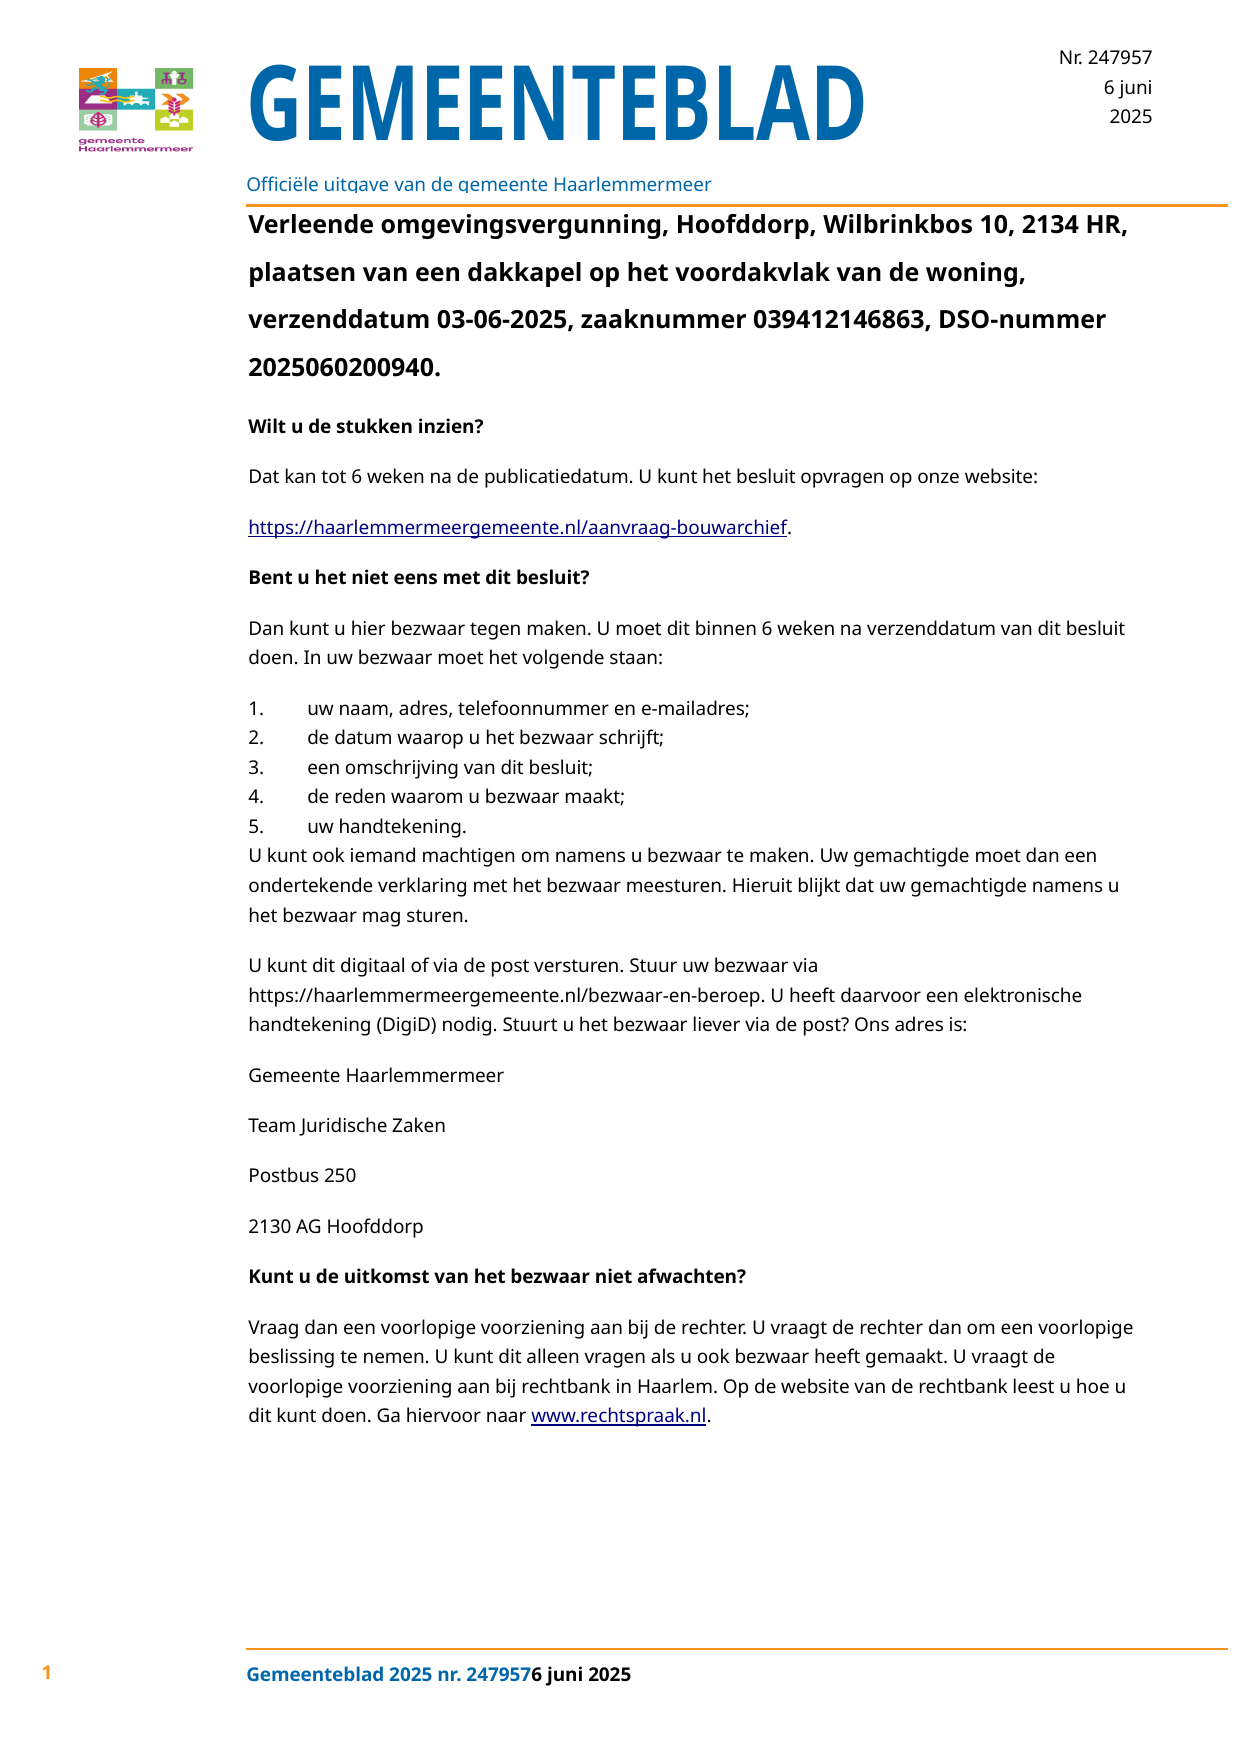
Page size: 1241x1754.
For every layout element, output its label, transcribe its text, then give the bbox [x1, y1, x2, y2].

text Dan kunt u hier bezwaar tegen maken. U moet dit binnen 6 weken na verzenddatum van dit besluit doen. In uw bezwaar moet het volgende staan: [248, 615, 1152, 670]
text Team Juridische Zaken [248, 1112, 1152, 1138]
list de reden waarom u bezwaar maakt; [248, 783, 1152, 809]
text Vraag dan een voorlopige voorziening aan bij de rechter. U vraagt de rechter dan om een voorlopige beslissing te nemen. U kunt dit alleen vragen als u ook bezwaar heeft gemaakt. U vraagt de voorlopige voorziening aan bij rechtbank in Haarlem. Op de website van de rechtbank leest u hoe u dit kunt doen. Ga hiervoor naar www.rechtspraak.nl. [248, 1314, 1152, 1428]
list de datum waarop u het bezwaar schrijft; [248, 724, 1152, 750]
text 2130 AG Hoofddorp [248, 1213, 1152, 1239]
text https://haarlemmermeergemeente.nl/aanvraag-bouwarchief. [248, 514, 1152, 540]
picture [41, 47, 231, 172]
list uw handtekening. [248, 813, 1152, 839]
text Verleende omgevingsvergunning, Hoofddorp, Wilbrinkbos 10, 2134 HR, plaatsen van een dakkapel op het voordakvlak van de woning, verzenddatum 03-06-2025, zaaknummer 039412146863, DSO-nummer 2025060200940. [248, 207, 1152, 384]
list uw naam, adres, telefoonnummer en e-mailadres; [248, 695, 1152, 721]
text Dat kan tot 6 weken na de publicatiedatum. U kunt het besluit opvragen op onze website: [248, 463, 1152, 489]
list een omschrijving van dit besluit; [248, 754, 1152, 780]
text Kunt u de uitkomst van het bezwaar niet afwachten? [248, 1263, 1152, 1289]
text Wilt u de stukken inzien? [248, 413, 1152, 439]
text Bent u het niet eens met dit besluit? [248, 564, 1152, 590]
text U kunt ook iemand machtigen om namens u bezwaar te maken. Uw gemachtigde moet dan een ondertekende verklaring met het bezwaar meesturen. Hieruit blijkt dat uw gemachtigde namens u het bezwaar mag sturen. [248, 843, 1152, 928]
text Postbus 250 [248, 1163, 1152, 1188]
text Gemeente Haarlemmermeer [248, 1062, 1152, 1088]
text U kunt dit digitaal of via de post versturen. Stuur uw bezwaar via https://haarlemmermeergemeente.nl/bezwaar-en-beroep. U heeft daarvoor een elektronische handtekening (DigiD) nodig. Stuurt u het bezwaar liever via de post? Ons adres is: [248, 952, 1152, 1037]
